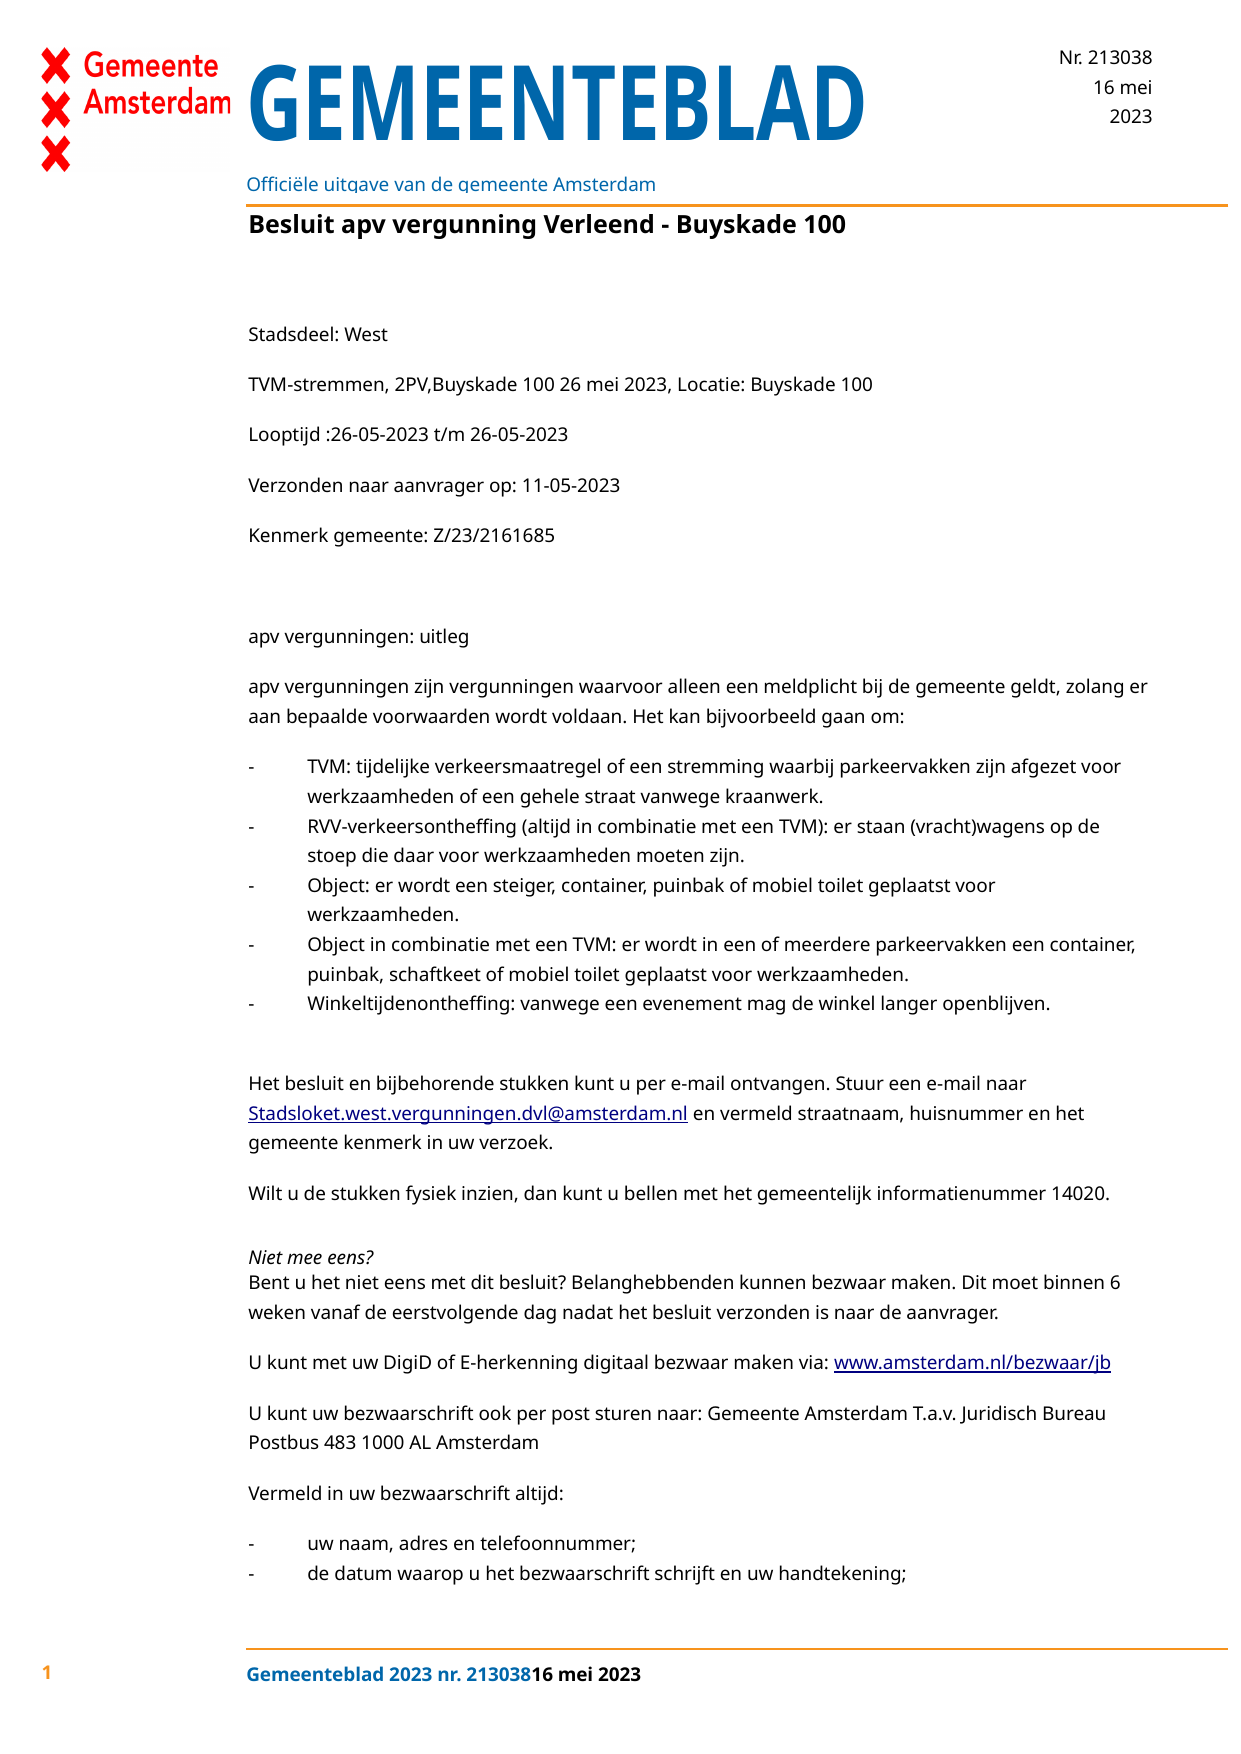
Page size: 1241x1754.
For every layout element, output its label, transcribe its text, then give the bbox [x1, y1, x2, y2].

text apv vergunningen zijn vergunningen waarvoor alleen een meldplicht bij de gemeente geldt, zolang er aan bepaalde voorwaarden wordt voldaan. Het kan bijvoorbeeld gaan om: [248, 674, 1152, 729]
text U kunt uw bezwaarschrift ook per post sturen naar: Gemeente Amsterdam T.a.v. Juridisch Bureau Postbus 483 1000 AL Amsterdam [248, 1400, 1152, 1455]
text Besluit apv vergunning Verleend - Buyskade 100 [248, 207, 1152, 241]
text Het besluit en bijbehorende stukken kunt u per e-mail ontvangen. Stuur een e-mail naar Stadsloket.west.vergunningen.dvl@amsterdam.nl en vermeld straatnaam, huisnummer en het gemeente kenmerk in uw verzoek. [248, 1070, 1152, 1155]
text Verzonden naar aanvrager op: 11-05-2023 [248, 472, 1152, 498]
text Kenmerk gemeente: Z/23/2161685 [248, 522, 1152, 548]
text apv vergunningen: uitleg [248, 623, 1152, 649]
text U kunt met uw DigiD of E-herkenning digitaal bezwaar maken via: www.amsterdam.nl/bezwaar/jb [248, 1349, 1152, 1375]
list uw naam, adres en telefoonnummer; [248, 1530, 1152, 1556]
text Looptijd :26-05-2023 t/m 26-05-2023 [248, 422, 1152, 447]
text Wilt u de stukken fysiek inzien, dan kunt u bellen met het gemeentelijk informatienummer 14020. [248, 1180, 1152, 1206]
list RVV-verkeersontheffing (altijd in combinatie met een TVM): er staan (vracht)wagens op de stoep die daar voor werkzaamheden moeten zijn. [248, 813, 1152, 868]
text Niet mee eens? [248, 1244, 1152, 1269]
text TVM-stremmen, 2PV,Buyskade 100 26 mei 2023, Locatie: Buyskade 100 [248, 371, 1152, 397]
picture [41, 47, 231, 172]
list Object: er wordt een steiger, container, puinbak of mobiel toilet geplaatst voor werkzaamheden. [248, 872, 1152, 927]
list TVM: tijdelijke verkeersmaatregel of een stremming waarbij parkeervakken zijn afgezet voor werkzaamheden of een gehele straat vanwege kraanwerk. [248, 754, 1152, 809]
text Stadsdeel: West [248, 321, 1152, 346]
list Winkeltijdenontheffing: vanwege een evenement mag de winkel langer openblijven. [248, 990, 1152, 1016]
text Bent u het niet eens met dit besluit? Belanghebbenden kunnen bezwaar maken. Dit moet binnen 6 weken vanaf de eerstvolgende dag nadat het besluit verzonden is naar de aanvrager. [248, 1269, 1152, 1325]
list de datum waarop u het bezwaarschrift schrijft en uw handtekening; [248, 1560, 1152, 1586]
list Object in combinatie met een TVM: er wordt in een of meerdere parkeervakken een container, puinbak, schaftkeet of mobiel toilet geplaatst voor werkzaamheden. [248, 931, 1152, 986]
text Vermeld in uw bezwaarschrift altijd: [248, 1480, 1152, 1506]
